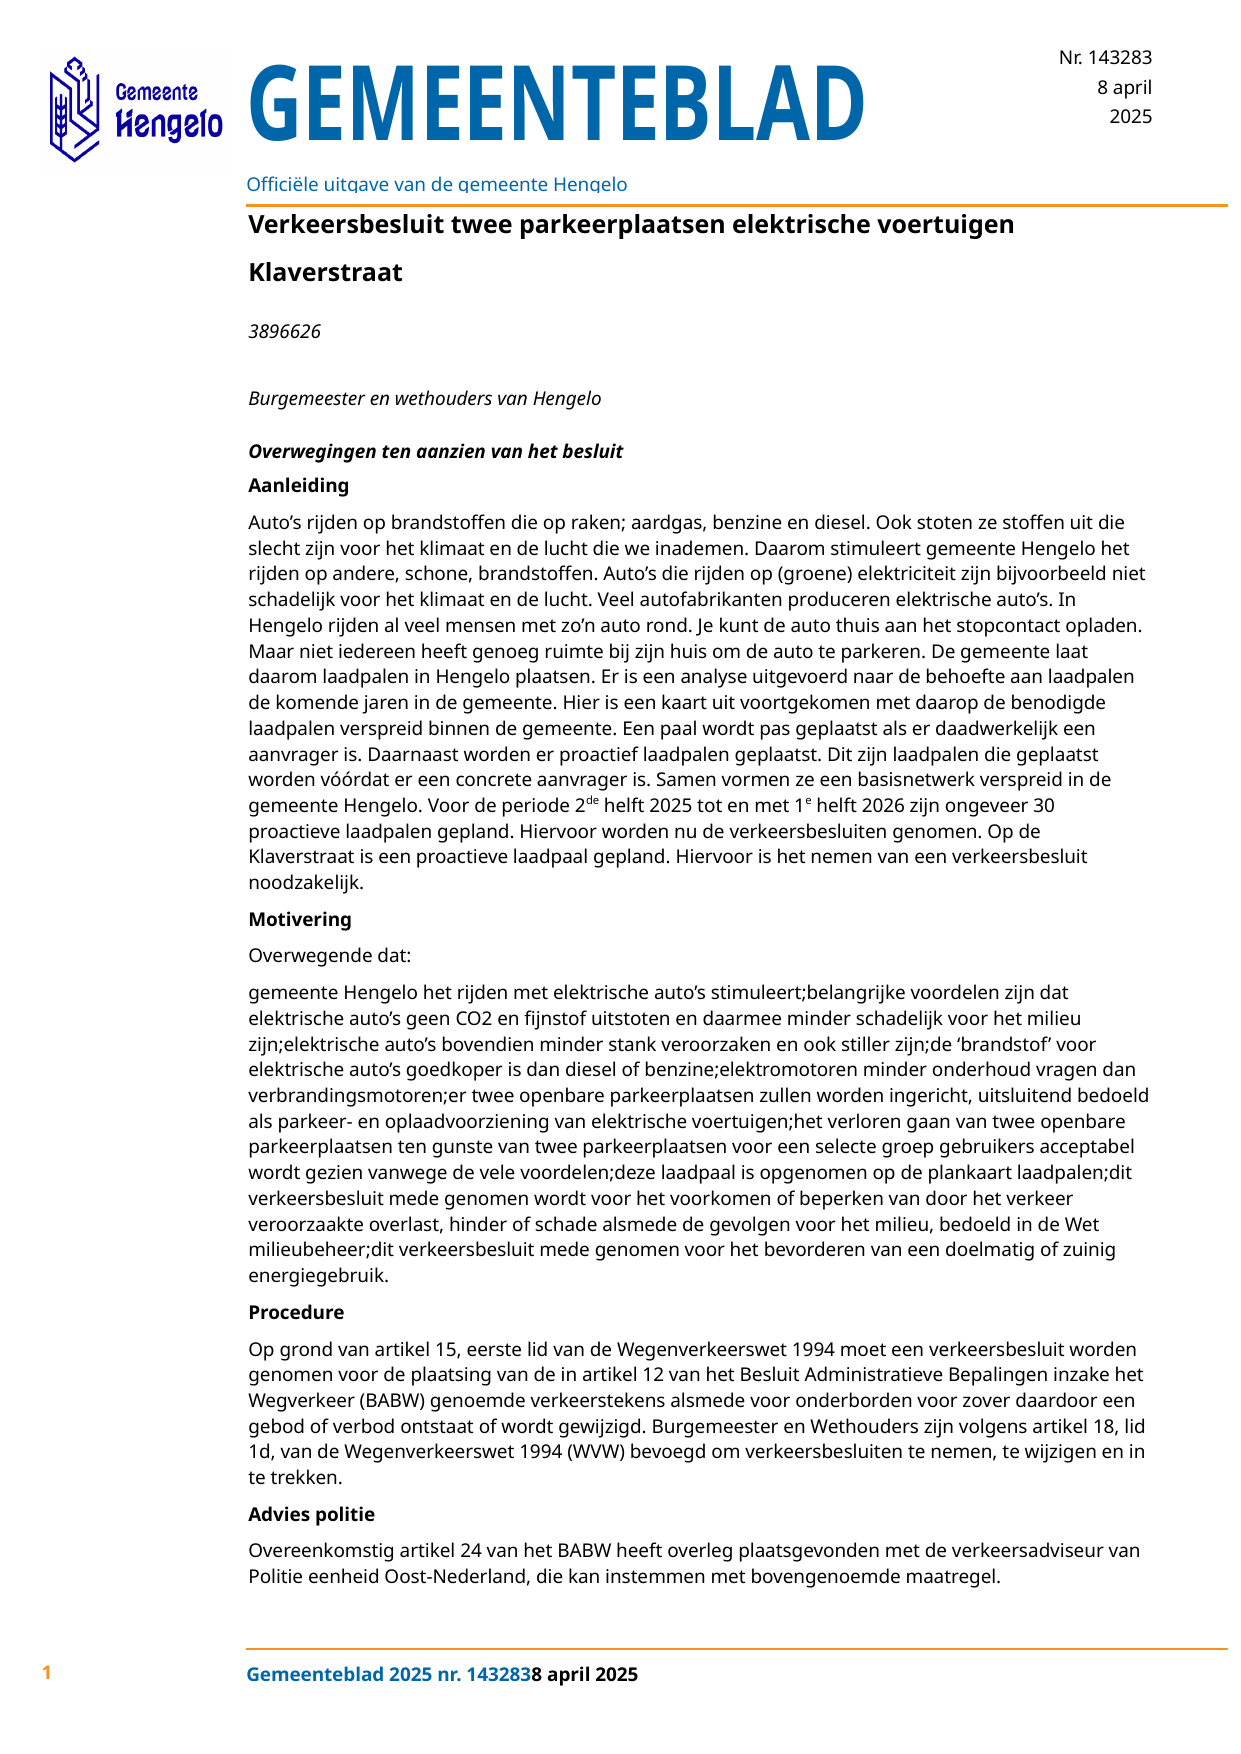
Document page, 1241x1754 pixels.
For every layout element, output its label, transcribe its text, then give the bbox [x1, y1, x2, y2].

text Aanleiding [248, 472, 1152, 498]
text Overeenkomstig artikel 24 van het BABW heeft overleg plaatsgevonden met de verkeersadviseur van Politie eenheid Oost-Nederland, die kan instemmen met bovengenoemde maatregel. [248, 1538, 1152, 1589]
picture [41, 47, 231, 172]
text Procedure [248, 1299, 1152, 1325]
text Op grond van artikel 15, eerste lid van de Wegenverkeerswet 1994 moet een verkeersbesluit worden genomen voor de plaatsing van de in artikel 12 van het Besluit Administratieve Bepalingen inzake het Wegverkeer (BABW) genoemde verkeerstekens alsmede voor onderborden voor zover daardoor een gebod of verbod ontstaat of wordt gewijzigd. Burgemeester en Wethouders zijn volgens artikel 18, lid 1d, van de Wegenverkeerswet 1994 (WVW) bevoegd om verkeersbesluiten te nemen, te wijzigen en in te trekken. [248, 1336, 1152, 1490]
text Burgemeester en wethouders van Hengelo [248, 386, 1152, 411]
text Advies politie [248, 1501, 1152, 1527]
text Overwegingen ten aanzien van het besluit [248, 438, 1152, 464]
text Overwegende dat: [248, 943, 1152, 968]
text Motivering [248, 906, 1152, 932]
text Verkeersbesluit twee parkeerplaatsen elektrische voertuigen Klaverstraat [248, 207, 1152, 288]
text Auto’s rijden op brandstoffen die op raken; aardgas, benzine en diesel. Ook stoten ze stoffen uit die slecht zijn voor het klimaat en de lucht die we inademen. Daarom stimuleert gemeente Hengelo het rijden op andere, schone, brandstoffen. Auto’s die rijden op (groene) elektriciteit zijn bijvoorbeeld niet schadelijk voor het klimaat en de lucht. Veel autofabrikanten produceren elektrische auto’s. In Hengelo rijden al veel mensen met zo’n auto rond. Je kunt de auto thuis aan het stopcontact opladen. Maar niet iedereen heeft genoeg ruimte bij zijn huis om de auto te parkeren. De gemeente laat daarom laadpalen in Hengelo plaatsen. Er is een analyse uitgevoerd naar de behoefte aan laadpalen de komende jaren in de gemeente. Hier is een kaart uit voortgekomen met daarop de benodigde laadpalen verspreid binnen de gemeente. Een paal wordt pas geplaatst als er daadwerkelijk een aanvrager is. Daarnaast worden er proactief laadpalen geplaatst. Dit zijn laadpalen die geplaatst worden vóórdat er een concrete aanvrager is. Samen vormen ze een basisnetwerk verspreid in de gemeente Hengelo. Voor de periode 2de helft 2025 tot en met 1e helft 2026 zijn ongeveer 30 proactieve laadpalen gepland. Hiervoor worden nu de verkeersbesluiten genomen. Op de Klaverstraat is een proactieve laadpaal gepland. Hiervoor is het nemen van een verkeersbesluit noodzakelijk. [248, 509, 1152, 895]
text 3896626 [248, 318, 1152, 344]
text gemeente Hengelo het rijden met elektrische auto’s stimuleert;belangrijke voordelen zijn dat elektrische auto’s geen CO2 en fijnstof uitstoten en daarmee minder schadelijk voor het milieu zijn;elektrische auto’s bovendien minder stank veroorzaken en ook stiller zijn;de ‘brandstof’ voor elektrische auto’s goedkoper is dan diesel of benzine;elektromotoren minder onderhoud vragen dan verbrandingsmotoren;er twee openbare parkeerplaatsen zullen worden ingericht, uitsluitend bedoeld als parkeer- en oplaadvoorziening van elektrische voertuigen;het verloren gaan van twee openbare parkeerplaatsen ten gunste van twee parkeerplaatsen voor een selecte groep gebruikers acceptabel wordt gezien vanwege de vele voordelen;deze laadpaal is opgenomen op de plankaart laadpalen;dit verkeersbesluit mede genomen wordt voor het voorkomen of beperken van door het verkeer veroorzaakte overlast, hinder of schade alsmede de gevolgen voor het milieu, bedoeld in de Wet milieubeheer;dit verkeersbesluit mede genomen voor het bevorderen van een doelmatig of zuinig energiegebruik. [248, 979, 1152, 1288]
